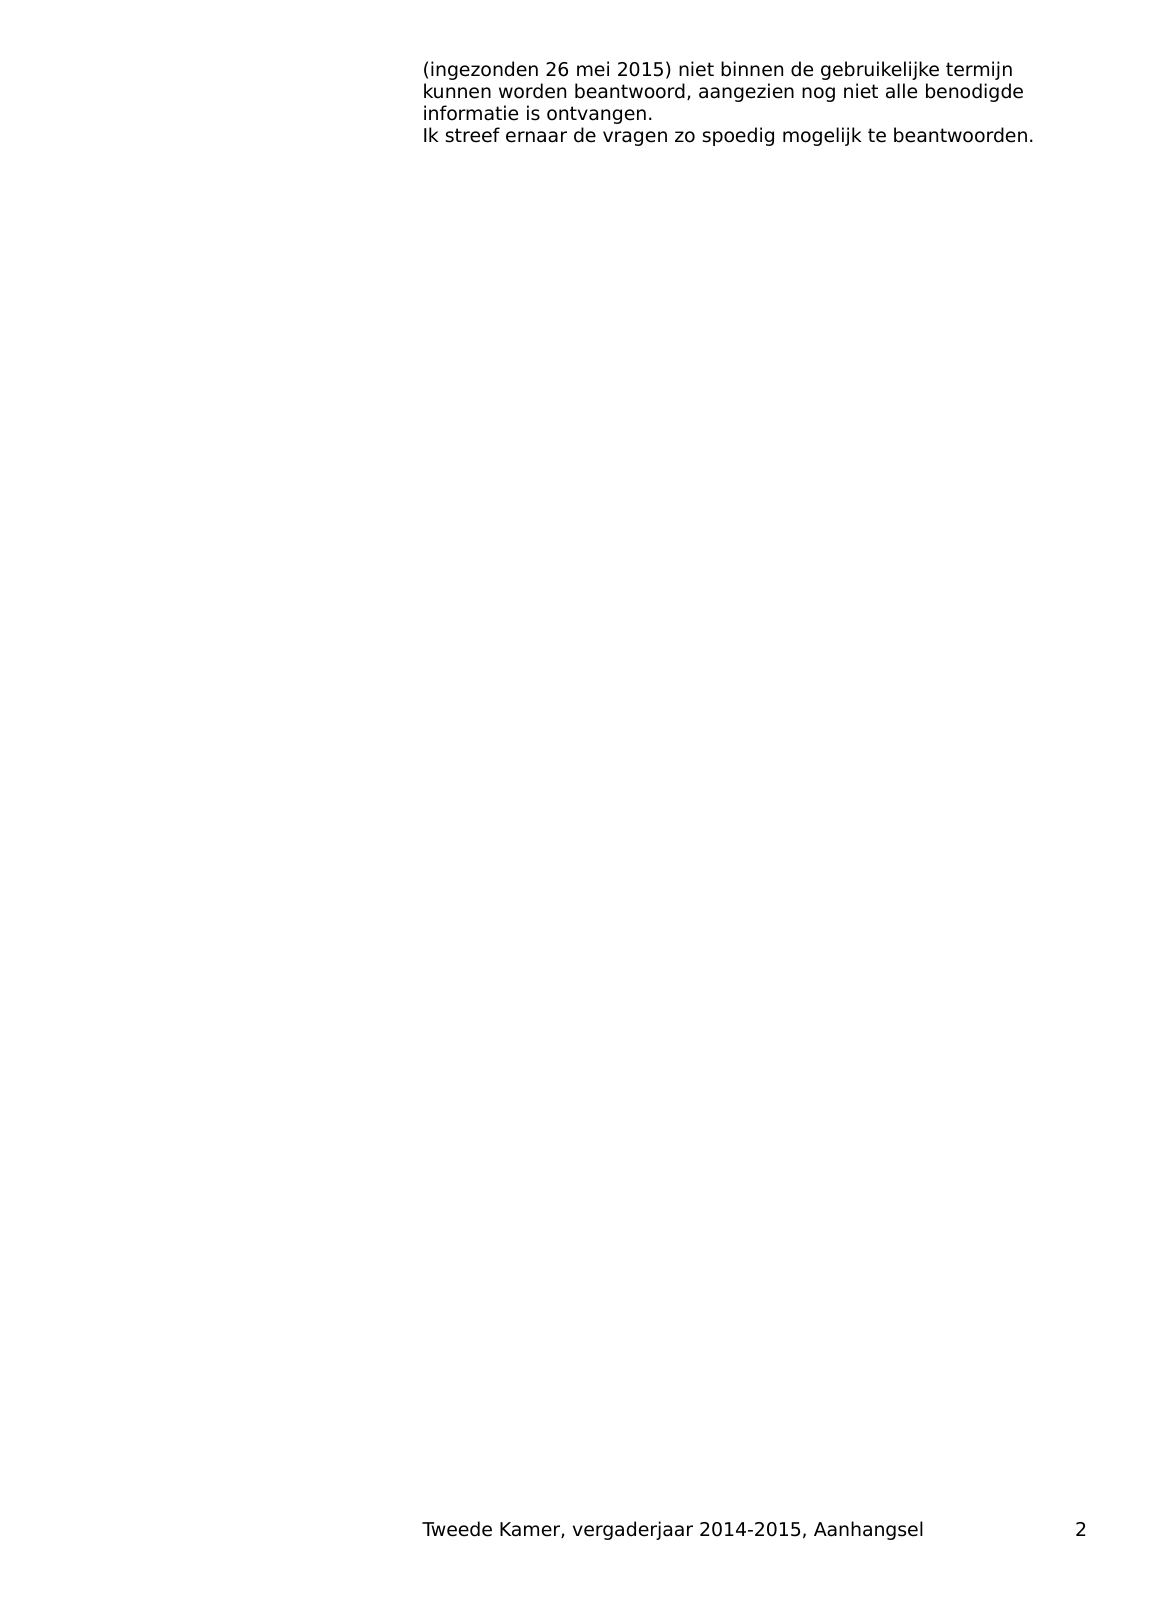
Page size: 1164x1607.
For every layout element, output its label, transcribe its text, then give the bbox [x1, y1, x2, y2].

text (ingezonden 26 mei 2015) niet binnen de gebruikelijke termijn kunnen worden beantwoord, aangezien nog niet alle benodigde informatie is ontvangen. [422, 59, 1087, 125]
text Ik streef ernaar de vragen zo spoedig mogelijk te beantwoorden. [422, 125, 1087, 147]
